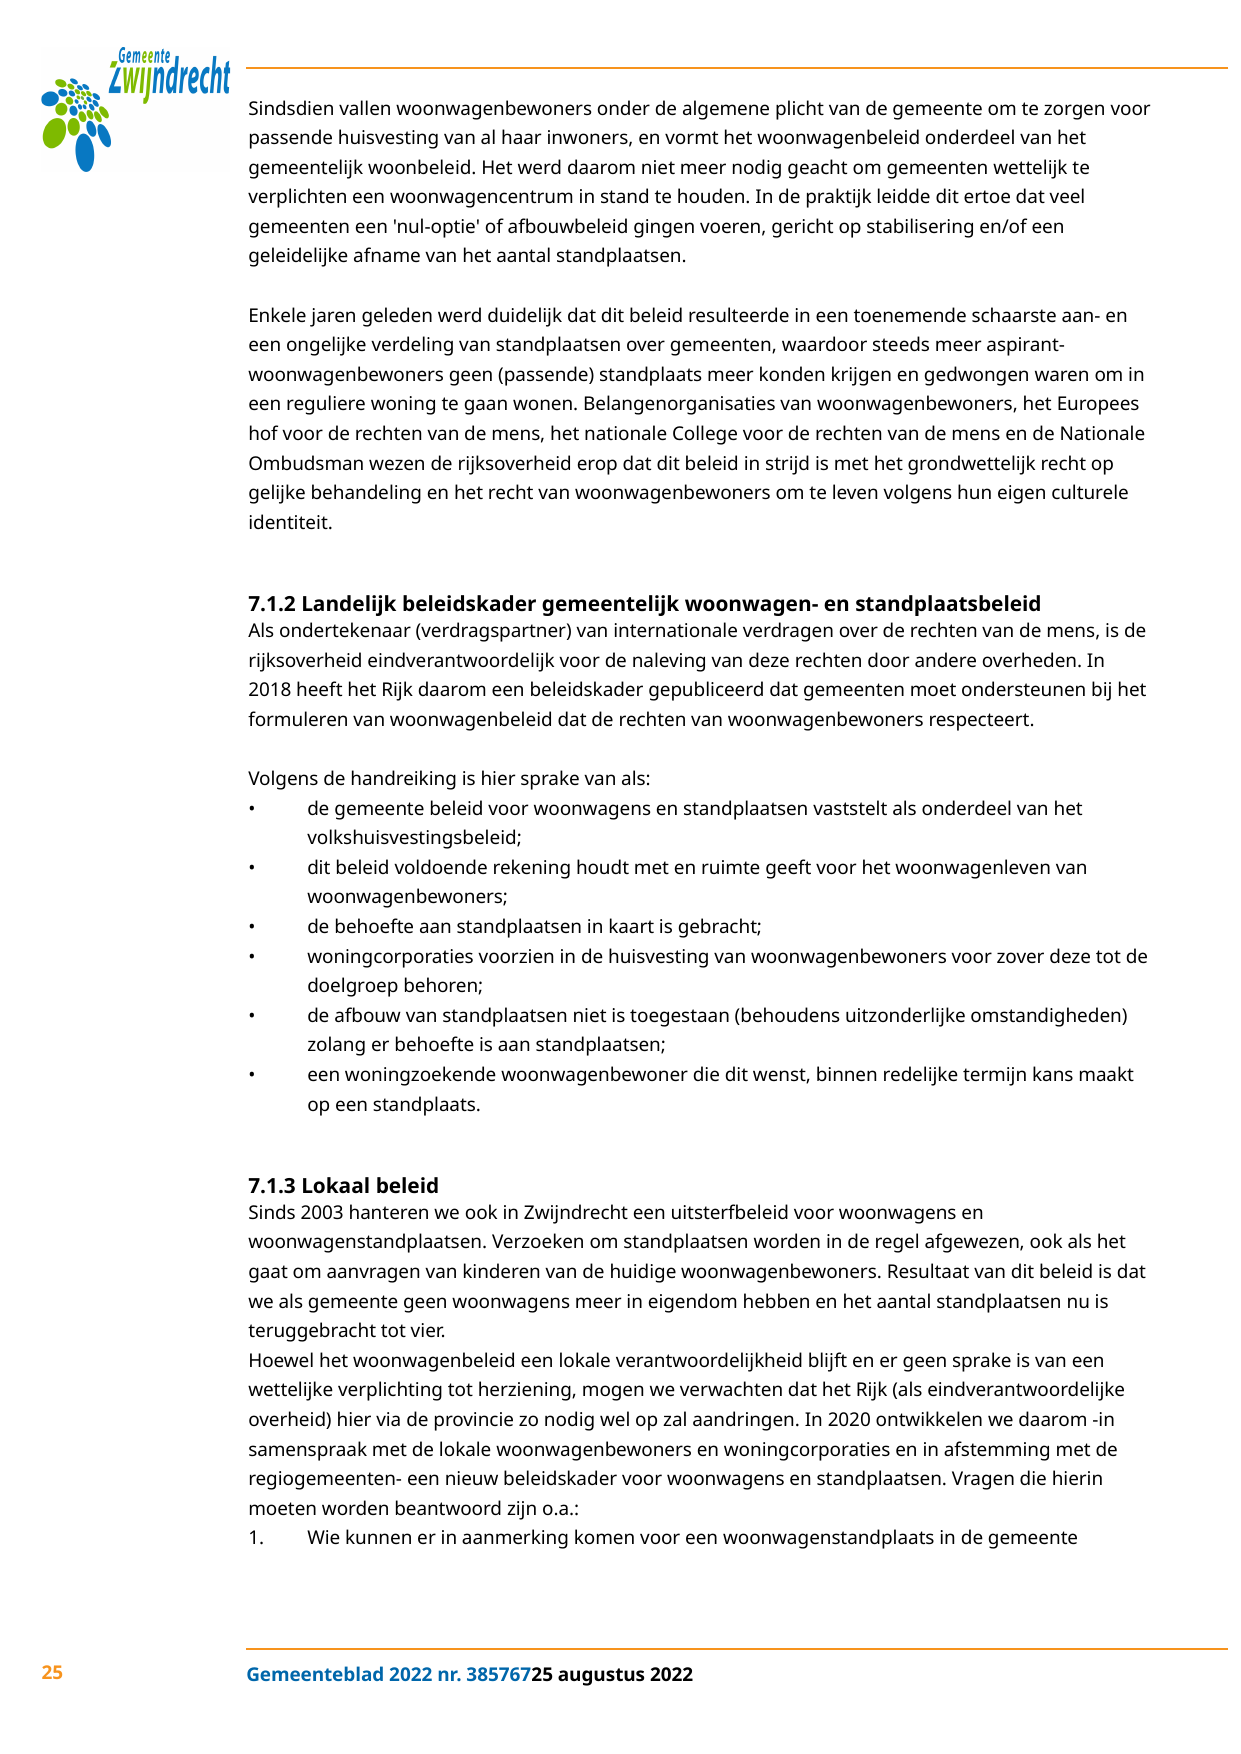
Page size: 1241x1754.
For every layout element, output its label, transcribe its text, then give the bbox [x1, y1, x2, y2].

text Sindsdien vallen woonwagenbewoners onder de algemene plicht van de gemeente om te zorgen voor passende huisvesting van al haar inwoners, en vormt het woonwagenbeleid onderdeel van het gemeentelijk woonbeleid. Het werd daarom niet meer nodig geacht om gemeenten wettelijk te verplichten een woonwagencentrum in stand te houden. In de praktijk leidde dit ertoe dat veel gemeenten een 'nul-optie' of afbouwbeleid gingen voeren, gericht op stabilisering en/of een geleidelijke afname van het aantal standplaatsen. [248, 95, 1152, 268]
list Wie kunnen er in aanmerking komen voor een woonwagenstandplaats in de gemeente [248, 1524, 1152, 1550]
list woningcorporaties voorzien in de huisvesting van woonwagenbewoners voor zover deze tot de doelgroep behoren; [248, 943, 1152, 998]
list de afbouw van standplaatsen niet is toegestaan (behoudens uitzonderlijke omstandigheden) zolang er behoefte is aan standplaatsen; [248, 1002, 1152, 1057]
text Enkele jaren geleden werd duidelijk dat dit beleid resulteerde in een toenemende schaarste aan- en een ongelijke verdeling van standplaatsen over gemeenten, waardoor steeds meer aspirant- woonwagenbewoners geen (passende) standplaats meer konden krijgen en gedwongen waren om in een reguliere woning te gaan wonen. Belangenorganisaties van woonwagenbewoners, het Europees hof voor de rechten van de mens, het nationale College voor de rechten van de mens en de Nationale Ombudsman wezen de rijksoverheid erop dat dit beleid in strijd is met het grondwettelijk recht op gelijke behandeling en het recht van woonwagenbewoners om te leven volgens hun eigen culturele identiteit. [248, 302, 1152, 535]
picture [41, 47, 231, 172]
text Hoewel het woonwagenbeleid een lokale verantwoordelijkheid blijft en er geen sprake is van een wettelijke verplichting tot herziening, mogen we verwachten dat het Rijk (als eindverantwoordelijke overheid) hier via de provincie zo nodig wel op zal aandringen. In 2020 ontwikkelen we daarom -in samenspraak met de lokale woonwagenbewoners en woningcorporaties en in afstemming met de regiogemeenten- een nieuw beleidskader voor woonwagens en standplaatsen. Vragen die hierin moeten worden beantwoord zijn o.a.: [248, 1347, 1152, 1521]
text 7.1.2 Landelijk beleidskader gemeentelijk woonwagen- en standplaatsbeleid [248, 589, 1152, 617]
list dit beleid voldoende rekening houdt met en ruimte geeft voor het woonwagenleven van woonwagenbewoners; [248, 854, 1152, 909]
text 7.1.3 Lokaal beleid [248, 1171, 1152, 1199]
list een woningzoekende woonwagenbewoner die dit wenst, binnen redelijke termijn kans maakt op een standplaats. [248, 1061, 1152, 1116]
list de behoefte aan standplaatsen in kaart is gebracht; [248, 913, 1152, 939]
list de gemeente beleid voor woonwagens en standplaatsen vaststelt als onderdeel van het volkshuisvestingsbeleid; [248, 795, 1152, 850]
text Volgens de handreiking is hier sprake van als: [248, 765, 1152, 791]
text Sinds 2003 hanteren we ook in Zwijndrecht een uitsterfbeleid voor woonwagens en woonwagenstandplaatsen. Verzoeken om standplaatsen worden in de regel afgewezen, ook als het gaat om aanvragen van kinderen van de huidige woonwagenbewoners. Resultaat van dit beleid is dat we als gemeente geen woonwagens meer in eigendom hebben en het aantal standplaatsen nu is teruggebracht tot vier. [248, 1199, 1152, 1343]
text Als ondertekenaar (verdragspartner) van internationale verdragen over de rechten van de mens, is de rijksoverheid eindverantwoordelijk voor de naleving van deze rechten door andere overheden. In 2018 heeft het Rijk daarom een beleidskader gepubliceerd dat gemeenten moet ondersteunen bij het formuleren van woonwagenbeleid dat de rechten van woonwagenbewoners respecteert. [248, 617, 1152, 732]
